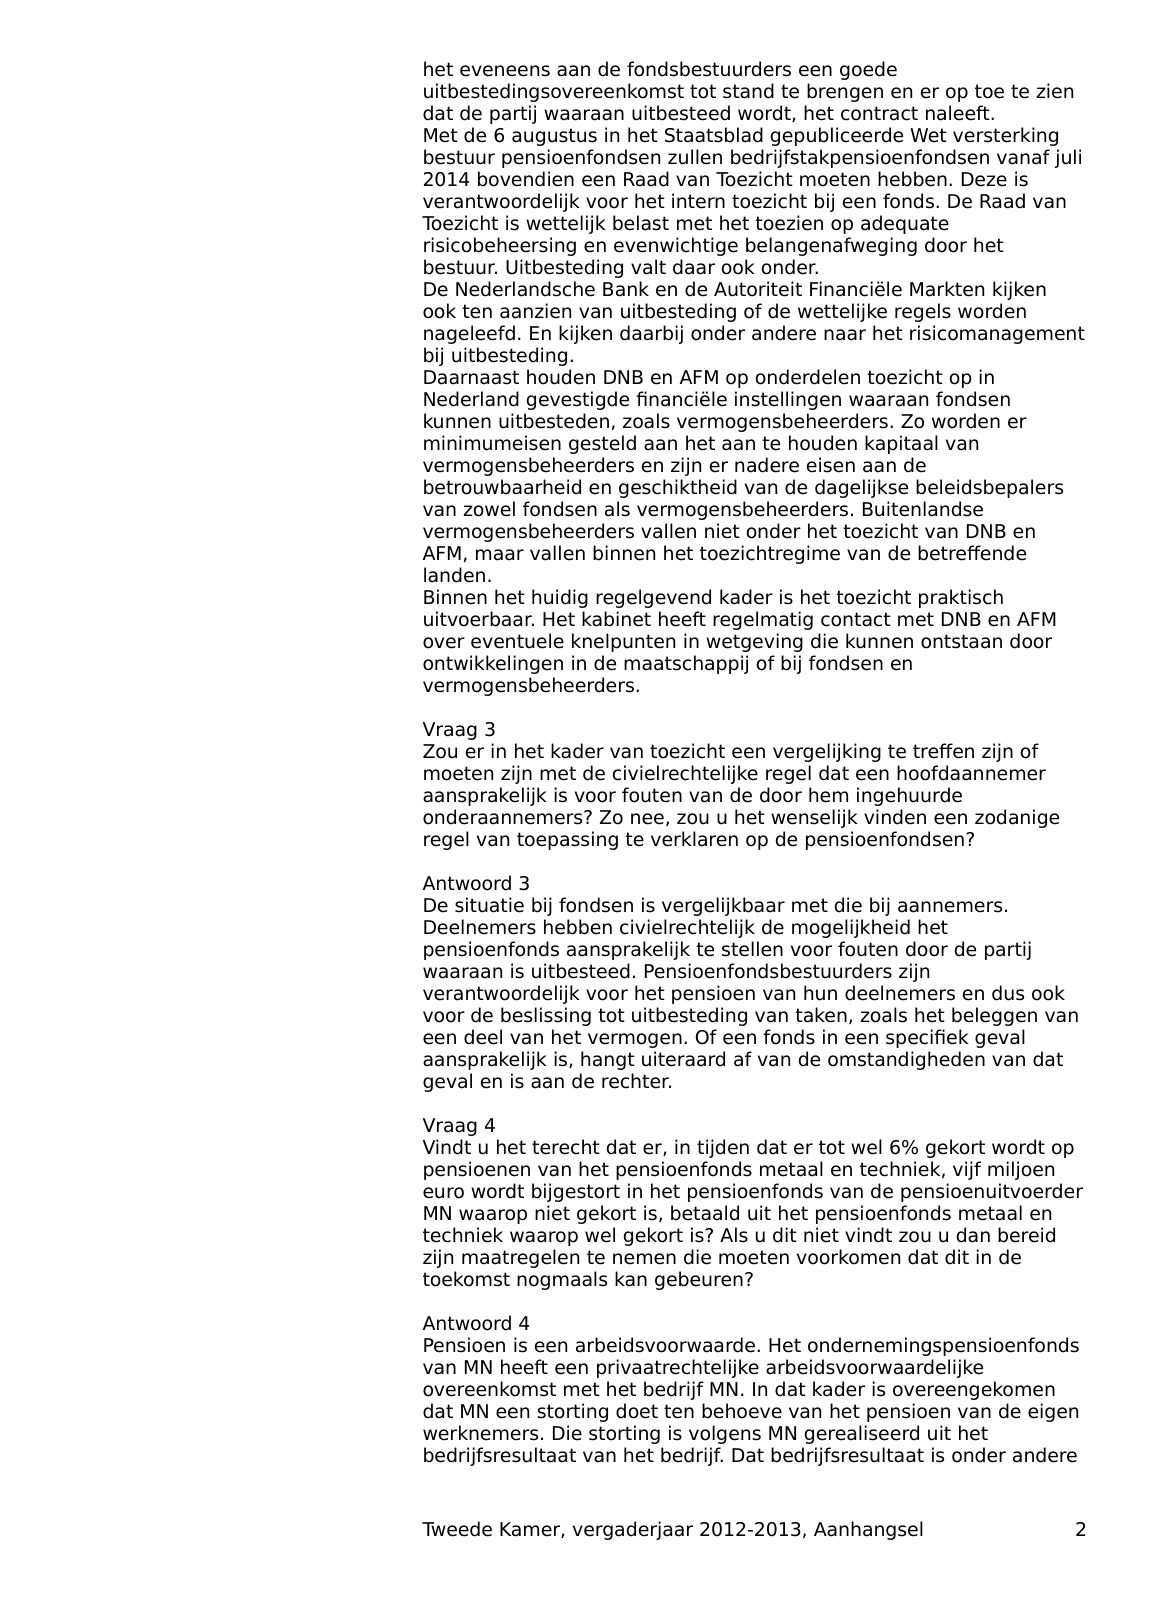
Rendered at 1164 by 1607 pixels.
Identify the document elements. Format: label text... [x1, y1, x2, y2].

text De Nederlandsche Bank en de Autoriteit Financiële Markten kijken ook ten aanzien van uitbesteding of de wettelijke regels worden nageleefd. En kijken daarbij onder andere naar het risicomanagement bij uitbesteding. [422, 279, 1087, 367]
text Met de 6 augustus in het Staatsblad gepubliceerde Wet versterking bestuur pensioenfondsen zullen bedrijfstakpensioenfondsen vanaf juli 2014 bovendien een Raad van Toezicht moeten hebben. Deze is verantwoordelijk voor het intern toezicht bij een fonds. De Raad van Toezicht is wettelijk belast met het toezien op adequate risicobeheersing en evenwichtige belangenafweging door het bestuur. Uitbesteding valt daar ook onder. [422, 125, 1087, 279]
text Daarnaast houden DNB en AFM op onderdelen toezicht op in Nederland gevestigde financiële instellingen waaraan fondsen kunnen uitbesteden, zoals vermogensbeheerders. Zo worden er minimumeisen gesteld aan het aan te houden kapitaal van vermogensbeheerders en zijn er nadere eisen aan de betrouwbaarheid en geschiktheid van de dagelijkse beleidsbepalers van zowel fondsen als vermogensbeheerders. Buitenlandse vermogensbeheerders vallen niet onder het toezicht van DNB en AFM, maar vallen binnen het toezichtregime van de betreffende landen. [422, 367, 1087, 587]
text het eveneens aan de fondsbestuurders een goede uitbestedingsovereenkomst tot stand te brengen en er op toe te zien dat de partij waaraan uitbesteed wordt, het contract naleeft. [422, 59, 1087, 125]
text Vraag 3 [422, 719, 1087, 741]
text Binnen het huidig regelgevend kader is het toezicht praktisch uitvoerbaar. Het kabinet heeft regelmatig contact met DNB en AFM over eventuele knelpunten in wetgeving die kunnen ontstaan door ontwikkelingen in de maatschappij of bij fondsen en vermogensbeheerders. [422, 587, 1087, 696]
text De situatie bij fondsen is vergelijkbaar met die bij aannemers. Deelnemers hebben civielrechtelijk de mogelijkheid het pensioenfonds aansprakelijk te stellen voor fouten door de partij waaraan is uitbesteed. Pensioenfondsbestuurders zijn verantwoordelijk voor het pensioen van hun deelnemers en dus ook voor de beslissing tot uitbesteding van taken, zoals het beleggen van een deel van het vermogen. Of een fonds in een specifiek geval aansprakelijk is, hangt uiteraard af van de omstandigheden van dat geval en is aan de rechter. [422, 895, 1087, 1092]
text Antwoord 3 [422, 873, 1087, 895]
text Antwoord 4 [422, 1313, 1087, 1335]
text Vindt u het terecht dat er, in tijden dat er tot wel 6% gekort wordt op pensioenen van het pensioenfonds metaal en techniek, vijf miljoen euro wordt bijgestort in het pensioenfonds van de pensioenuitvoerder MN waarop niet gekort is, betaald uit het pensioenfonds metaal en techniek waarop wel gekort is? Als u dit niet vindt zou u dan bereid zijn maatregelen te nemen die moeten voorkomen dat dit in de toekomst nogmaals kan gebeuren? [422, 1137, 1087, 1291]
text Zou er in het kader van toezicht een vergelijking te treffen zijn of moeten zijn met de civielrechtelijke regel dat een hoofdaannemer aansprakelijk is voor fouten van de door hem ingehuurde onderaannemers? Zo nee, zou u het wenselijk vinden een zodanige regel van toepassing te verklaren op de pensioenfondsen? [422, 741, 1087, 851]
text Pensioen is een arbeidsvoorwaarde. Het ondernemingspensioenfonds van MN heeft een privaatrechtelijke arbeidsvoorwaardelijke overeenkomst met het bedrijf MN. In dat kader is overeengekomen dat MN een storting doet ten behoeve van het pensioen van de eigen werknemers. Die storting is volgens MN gerealiseerd uit het bedrijfsresultaat van het bedrijf. Dat bedrijfsresultaat is onder andere [422, 1335, 1087, 1467]
text Vraag 4 [422, 1115, 1087, 1137]
